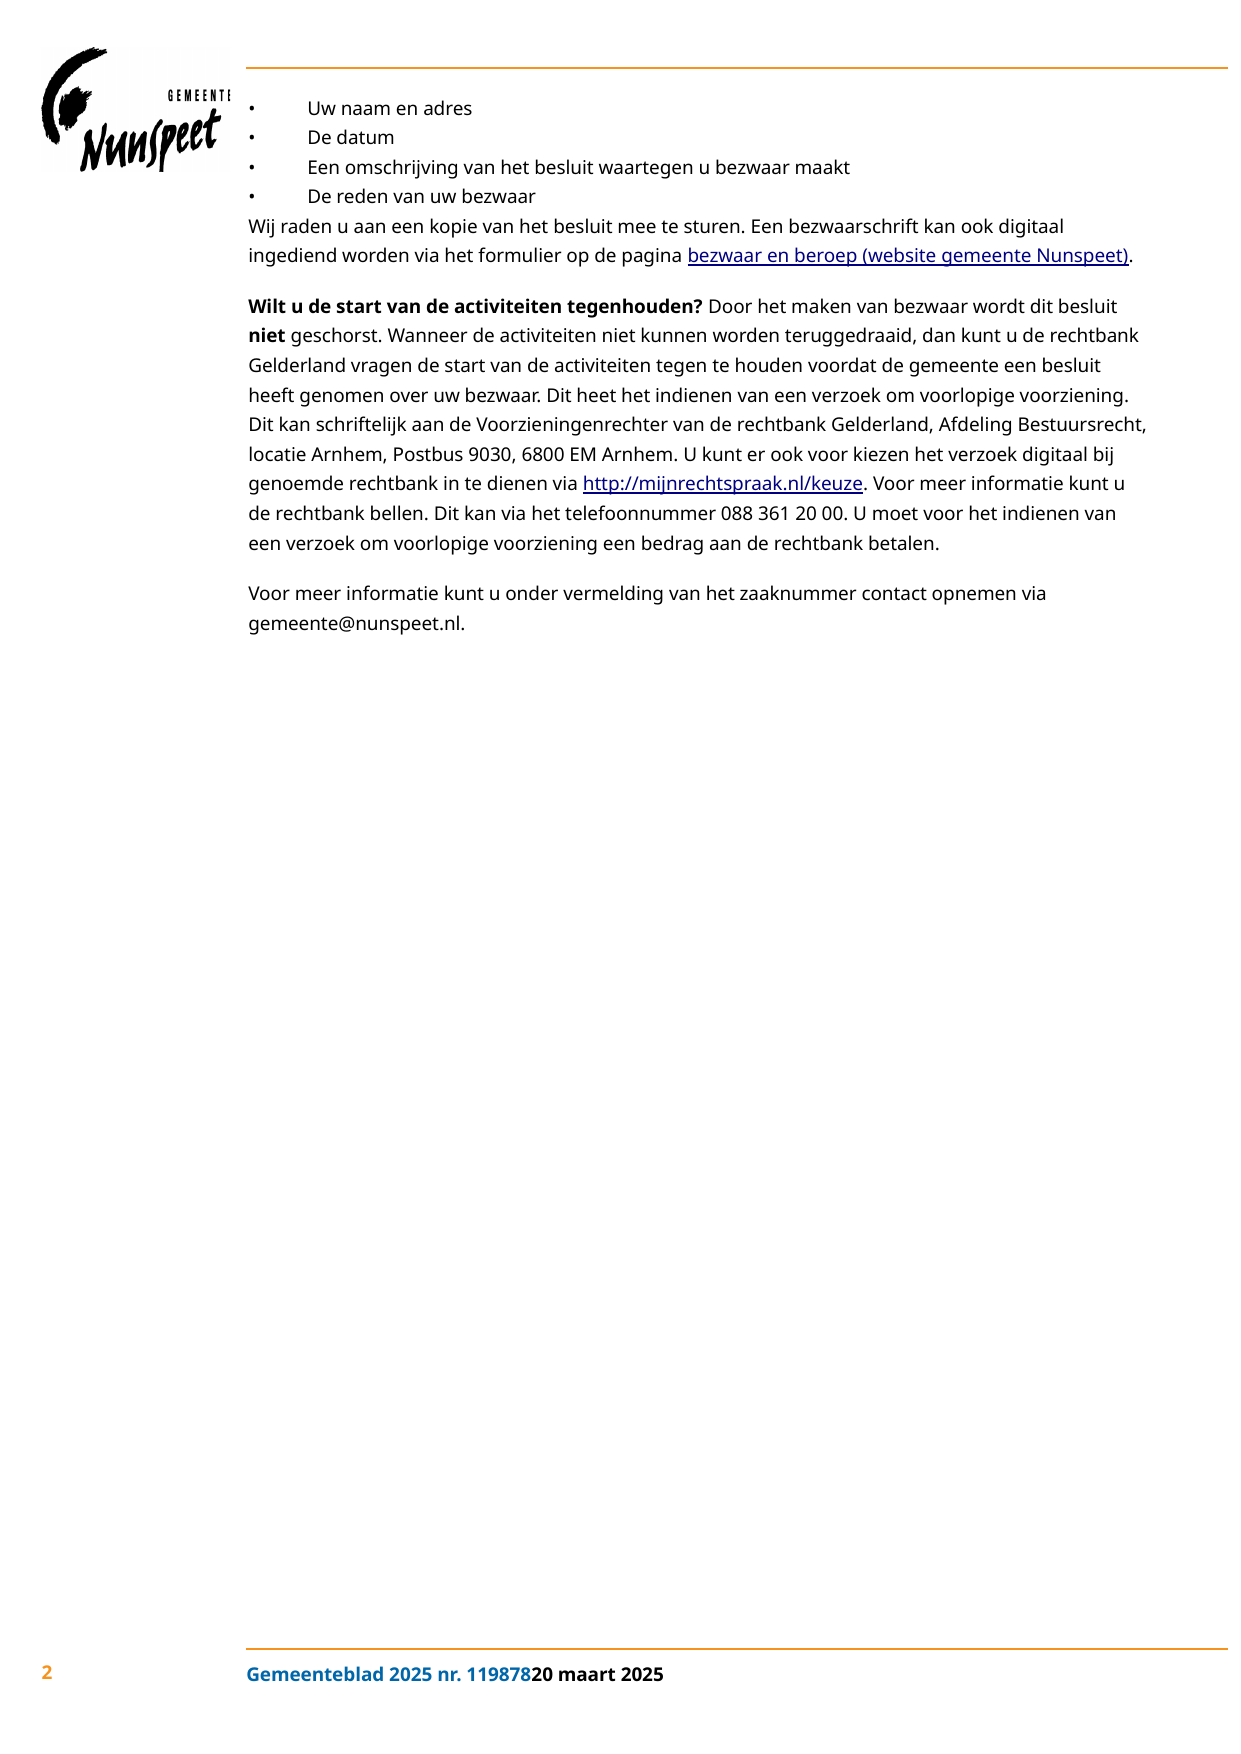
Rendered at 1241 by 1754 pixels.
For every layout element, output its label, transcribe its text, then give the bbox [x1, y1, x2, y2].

list De reden van uw bezwaar [248, 183, 1152, 209]
list Uw naam en adres [248, 95, 1152, 121]
list De datum [248, 124, 1152, 150]
text Voor meer informatie kunt u onder vermelding van het zaaknummer contact opnemen via gemeente@nunspeet.nl. [248, 580, 1152, 636]
list Een omschrijving van het besluit waartegen u bezwaar maakt [248, 154, 1152, 180]
picture [41, 47, 231, 172]
text Wilt u de start van de activiteiten tegenhouden? Door het maken van bezwaar wordt dit besluit niet geschorst. Wanneer de activiteiten niet kunnen worden teruggedraaid, dan kunt u de rechtbank Gelderland vragen de start van de activiteiten tegen te houden voordat de gemeente een besluit heeft genomen over uw bezwaar. Dit heet het indienen van een verzoek om voorlopige voorziening. Dit kan schriftelijk aan de Voorzieningenrechter van de rechtbank Gelderland, Afdeling Bestuursrecht, locatie Arnhem, Postbus 9030, 6800 EM Arnhem. U kunt er ook voor kiezen het verzoek digitaal bij genoemde rechtbank in te dienen via http://mijnrechtspraak.nl/keuze. Voor meer informatie kunt u de rechtbank bellen. Dit kan via het telefoonnummer 088 361 20 00. U moet voor het indienen van een verzoek om voorlopige voorziening een bedrag aan de rechtbank betalen. [248, 293, 1152, 556]
text Wij raden u aan een kopie van het besluit mee te sturen. Een bezwaarschrift kan ook digitaal ingediend worden via het formulier op de pagina bezwaar en beroep (website gemeente Nunspeet). [248, 213, 1152, 268]
